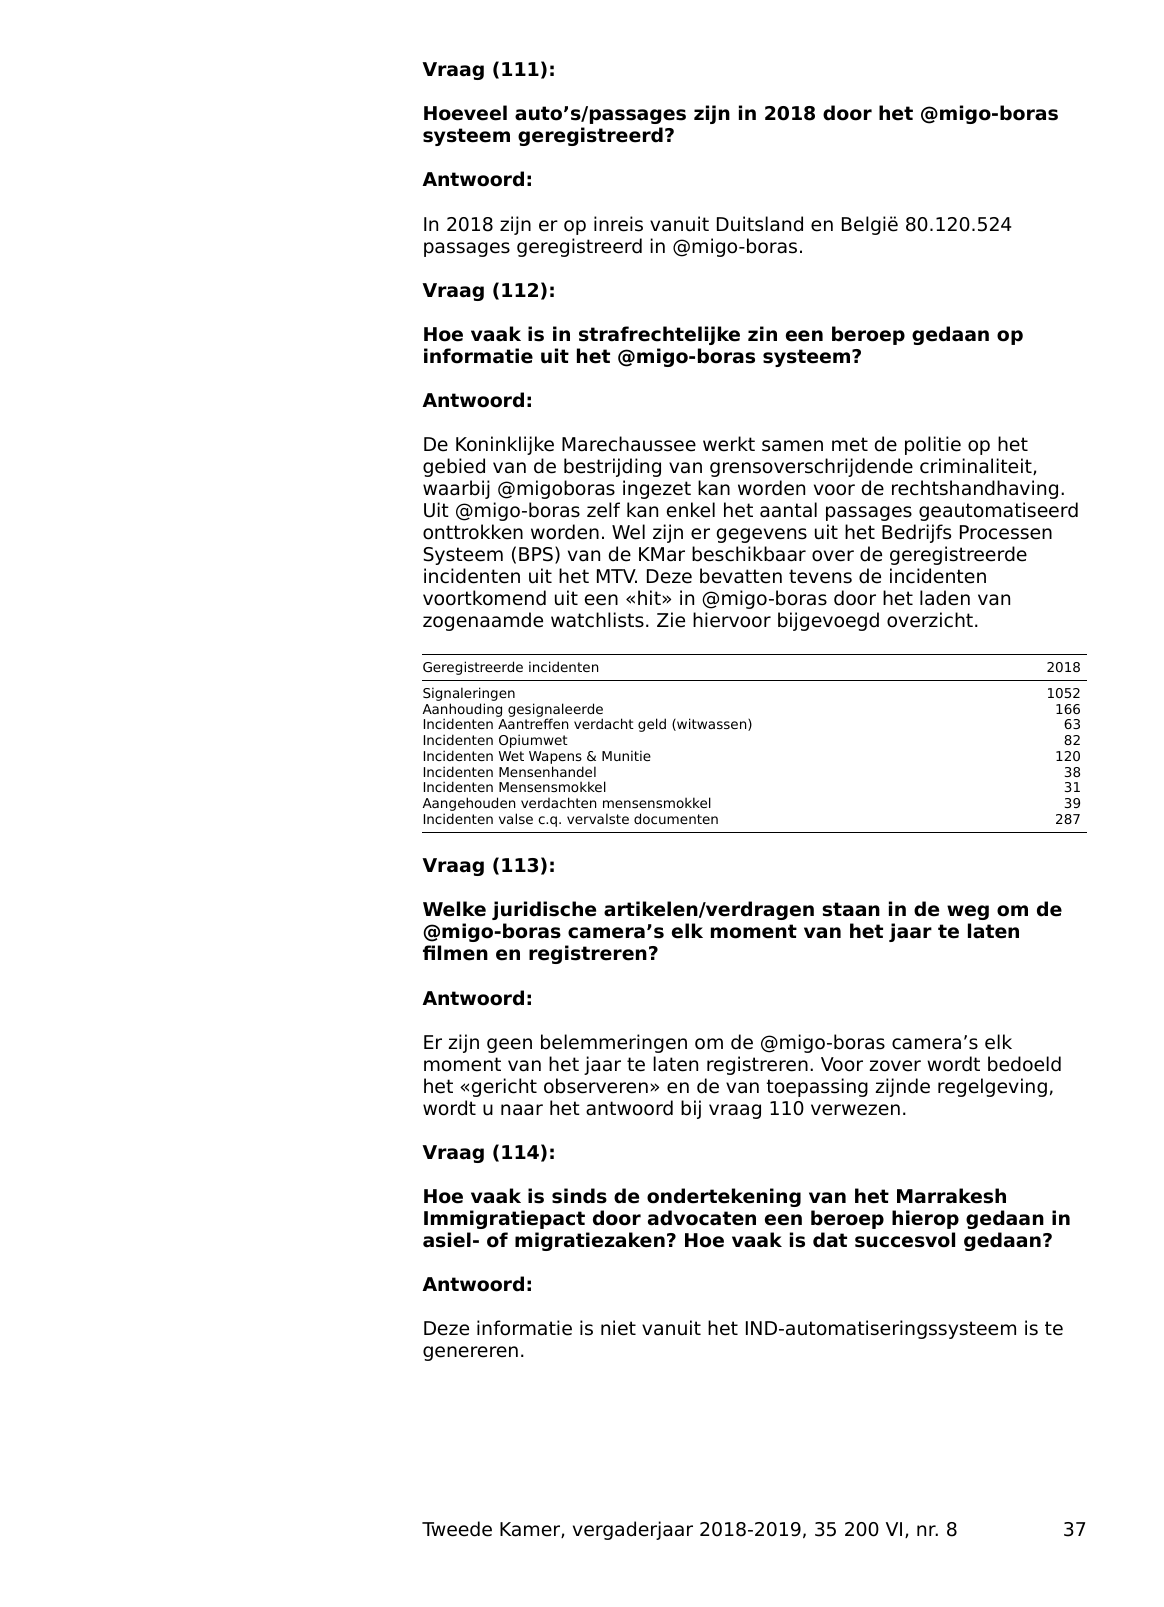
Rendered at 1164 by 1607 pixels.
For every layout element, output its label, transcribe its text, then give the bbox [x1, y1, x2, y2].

text Hoeveel auto’s/passages zijn in 2018 door het @migo-boras systeem geregistreerd? [422, 103, 1087, 147]
text Hoe vaak is sinds de ondertekening van het Marrakesh Immigratiepact door advocaten een beroep hierop gedaan in asiel- of migratiezaken? Hoe vaak is dat succesvol gedaan? [422, 1186, 1087, 1252]
table_cell 1052 [954, 681, 1087, 701]
table_cell Aanhouding gesignaleerde [422, 701, 954, 717]
subtitle Vraag (114): [422, 1142, 1087, 1164]
table_cell Aangehouden verdachten mensensmokkel [422, 796, 954, 812]
table_cell 38 [954, 764, 1087, 780]
table_header 2018 [954, 655, 1087, 680]
text Hoe vaak is in strafrechtelijke zin een beroep gedaan op informatie uit het @migo-boras systeem? [422, 324, 1087, 368]
text In 2018 zijn er op inreis vanuit Duitsland en België 80.120.524 passages geregistreerd in @migo-boras. [422, 213, 1087, 257]
subtitle Antwoord: [422, 1274, 1087, 1296]
table_cell 63 [954, 717, 1087, 733]
table_cell Signaleringen [422, 681, 954, 701]
text Er zijn geen belemmeringen om de @migo-boras camera’s elk moment van het jaar te laten registreren. Voor zover wordt bedoeld het «gericht observeren» en de van toepassing zijnde regelgeving, wordt u naar het antwoord bij vraag 110 verwezen. [422, 1032, 1087, 1119]
text Welke juridische artikelen/verdragen staan in de weg om de @migo-boras camera’s elk moment van het jaar te laten filmen en registreren? [422, 899, 1087, 965]
table_cell Incidenten valse c.q. vervalste documenten [422, 812, 954, 832]
table_cell 39 [954, 796, 1087, 812]
table_header Geregistreerde incidenten [422, 655, 954, 680]
table_cell Incidenten Opiumwet [422, 733, 954, 749]
subtitle Vraag (111): [422, 59, 1087, 81]
subtitle Antwoord: [422, 987, 1087, 1009]
table_cell 82 [954, 733, 1087, 749]
table_cell Incidenten Mensensmokkel [422, 780, 954, 796]
table_cell 287 [954, 812, 1087, 832]
table_cell Incidenten Mensenhandel [422, 764, 954, 780]
subtitle Vraag (112): [422, 280, 1087, 302]
table_cell 166 [954, 701, 1087, 717]
table_cell 31 [954, 780, 1087, 796]
subtitle Antwoord: [422, 390, 1087, 412]
table_cell Incidenten Aantreffen verdacht geld (witwassen) [422, 717, 954, 733]
subtitle Vraag (113): [422, 855, 1087, 877]
text Deze informatie is niet vanuit het IND-automatiseringssysteem is te genereren. [422, 1318, 1087, 1362]
table_cell 120 [954, 749, 1087, 764]
subtitle Antwoord: [422, 169, 1087, 191]
table_cell Incidenten Wet Wapens & Munitie [422, 749, 954, 764]
text De Koninklijke Marechaussee werkt samen met de politie op het gebied van de bestrijding van grensoverschrijdende criminaliteit, waarbij @migoboras ingezet kan worden voor de rechtshandhaving. Uit @migo-boras zelf kan enkel het aantal passages geautomatiseerd onttrokken worden. Wel zijn er gegevens uit het Bedrijfs Processen Systeem (BPS) van de KMar beschikbaar over de geregistreerde incidenten uit het MTV. Deze bevatten tevens de incidenten voortkomend uit een «hit» in @migo-boras door het laden van zogenaamde watchlists. Zie hiervoor bijgevoegd overzicht. [422, 434, 1087, 632]
